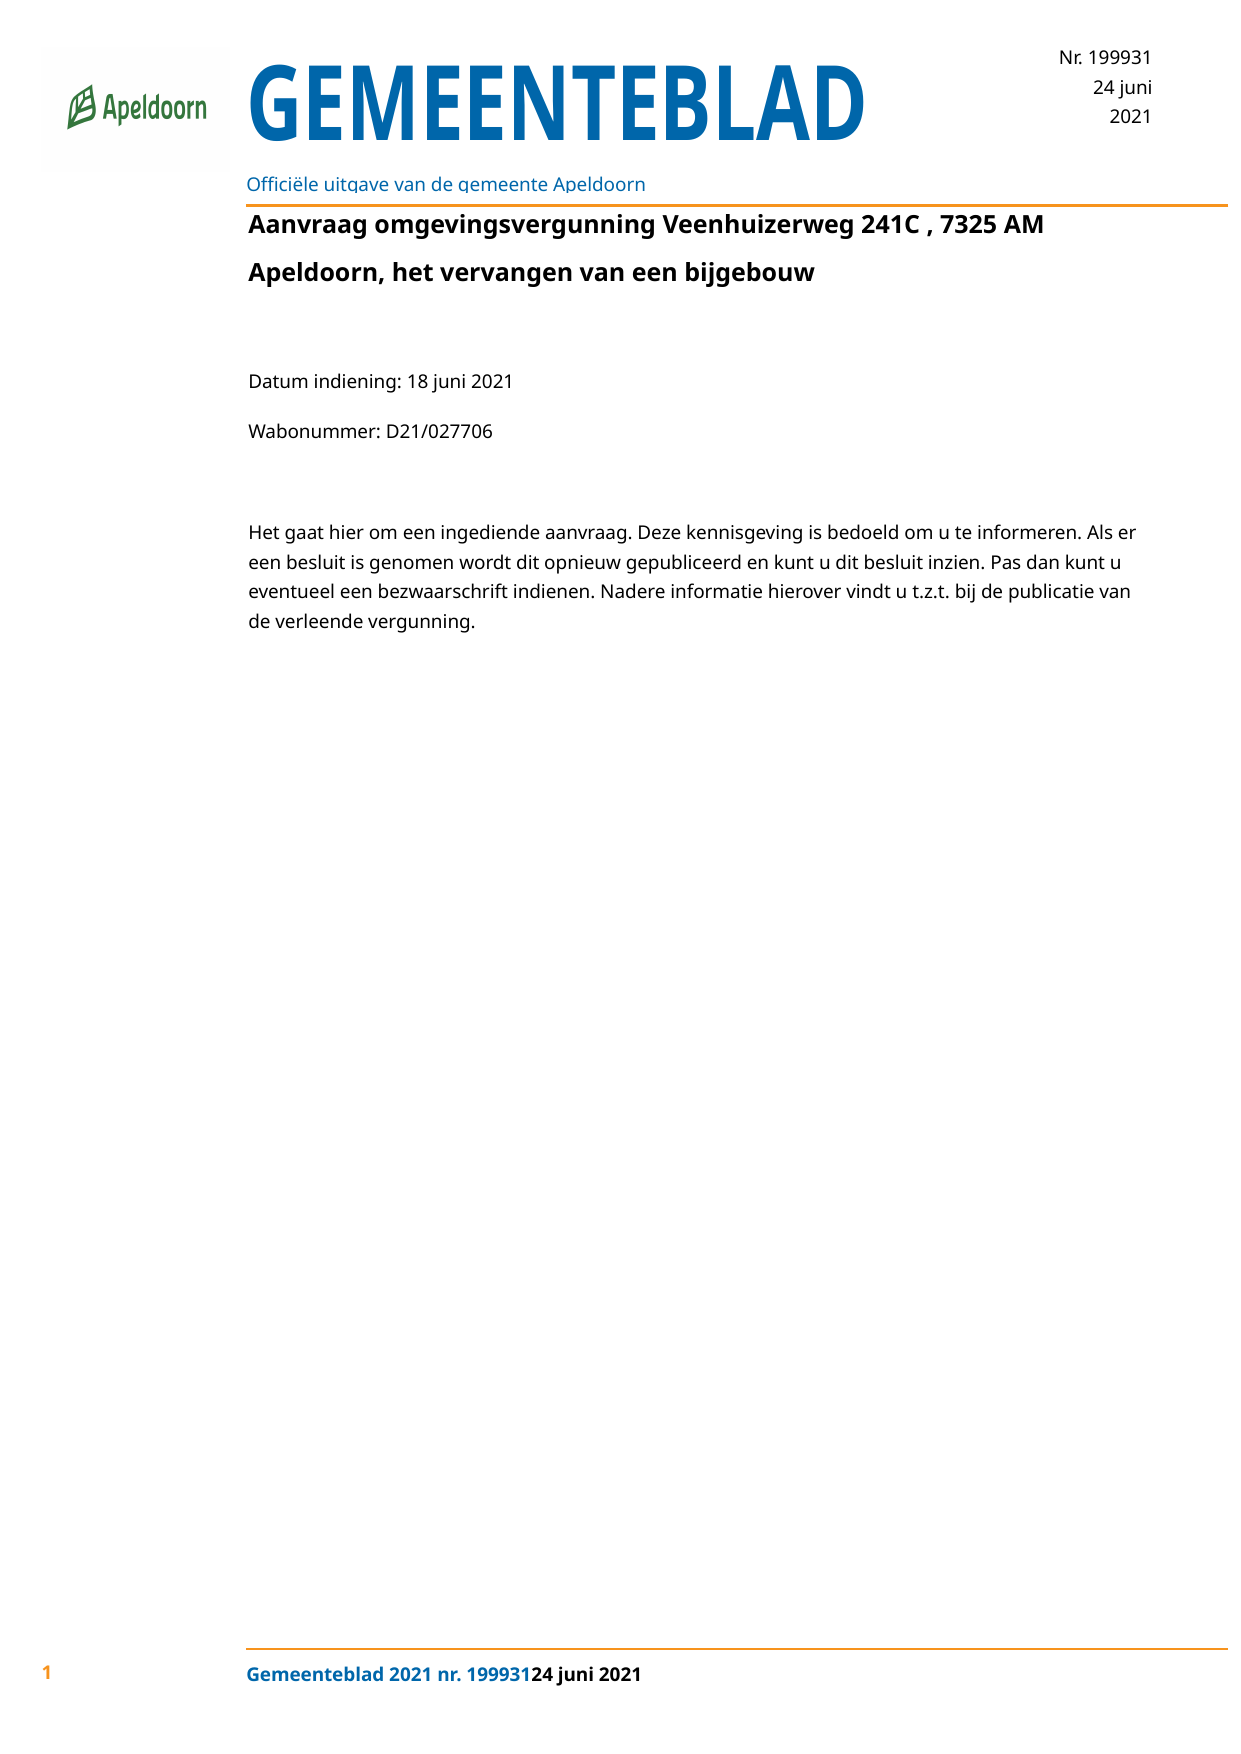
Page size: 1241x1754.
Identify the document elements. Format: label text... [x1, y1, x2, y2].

text Wabonummer: D21/027706 [248, 419, 1152, 444]
picture [41, 47, 231, 172]
text Het gaat hier om een ingediende aanvraag. Deze kennisgeving is bedoeld om u te informeren. Als er een besluit is genomen wordt dit opnieuw gepubliceerd en kunt u dit besluit inzien. Pas dan kunt u eventueel een bezwaarschrift indienen. Nadere informatie hierover vindt u t.z.t. bij de publicatie van de verleende vergunning. [248, 519, 1152, 634]
text Aanvraag omgevingsvergunning Veenhuizerweg 241C , 7325 AM Apeldoorn, het vervangen van een bijgebouw [248, 207, 1152, 288]
text Datum indiening: 18 juni 2021 [248, 368, 1152, 394]
